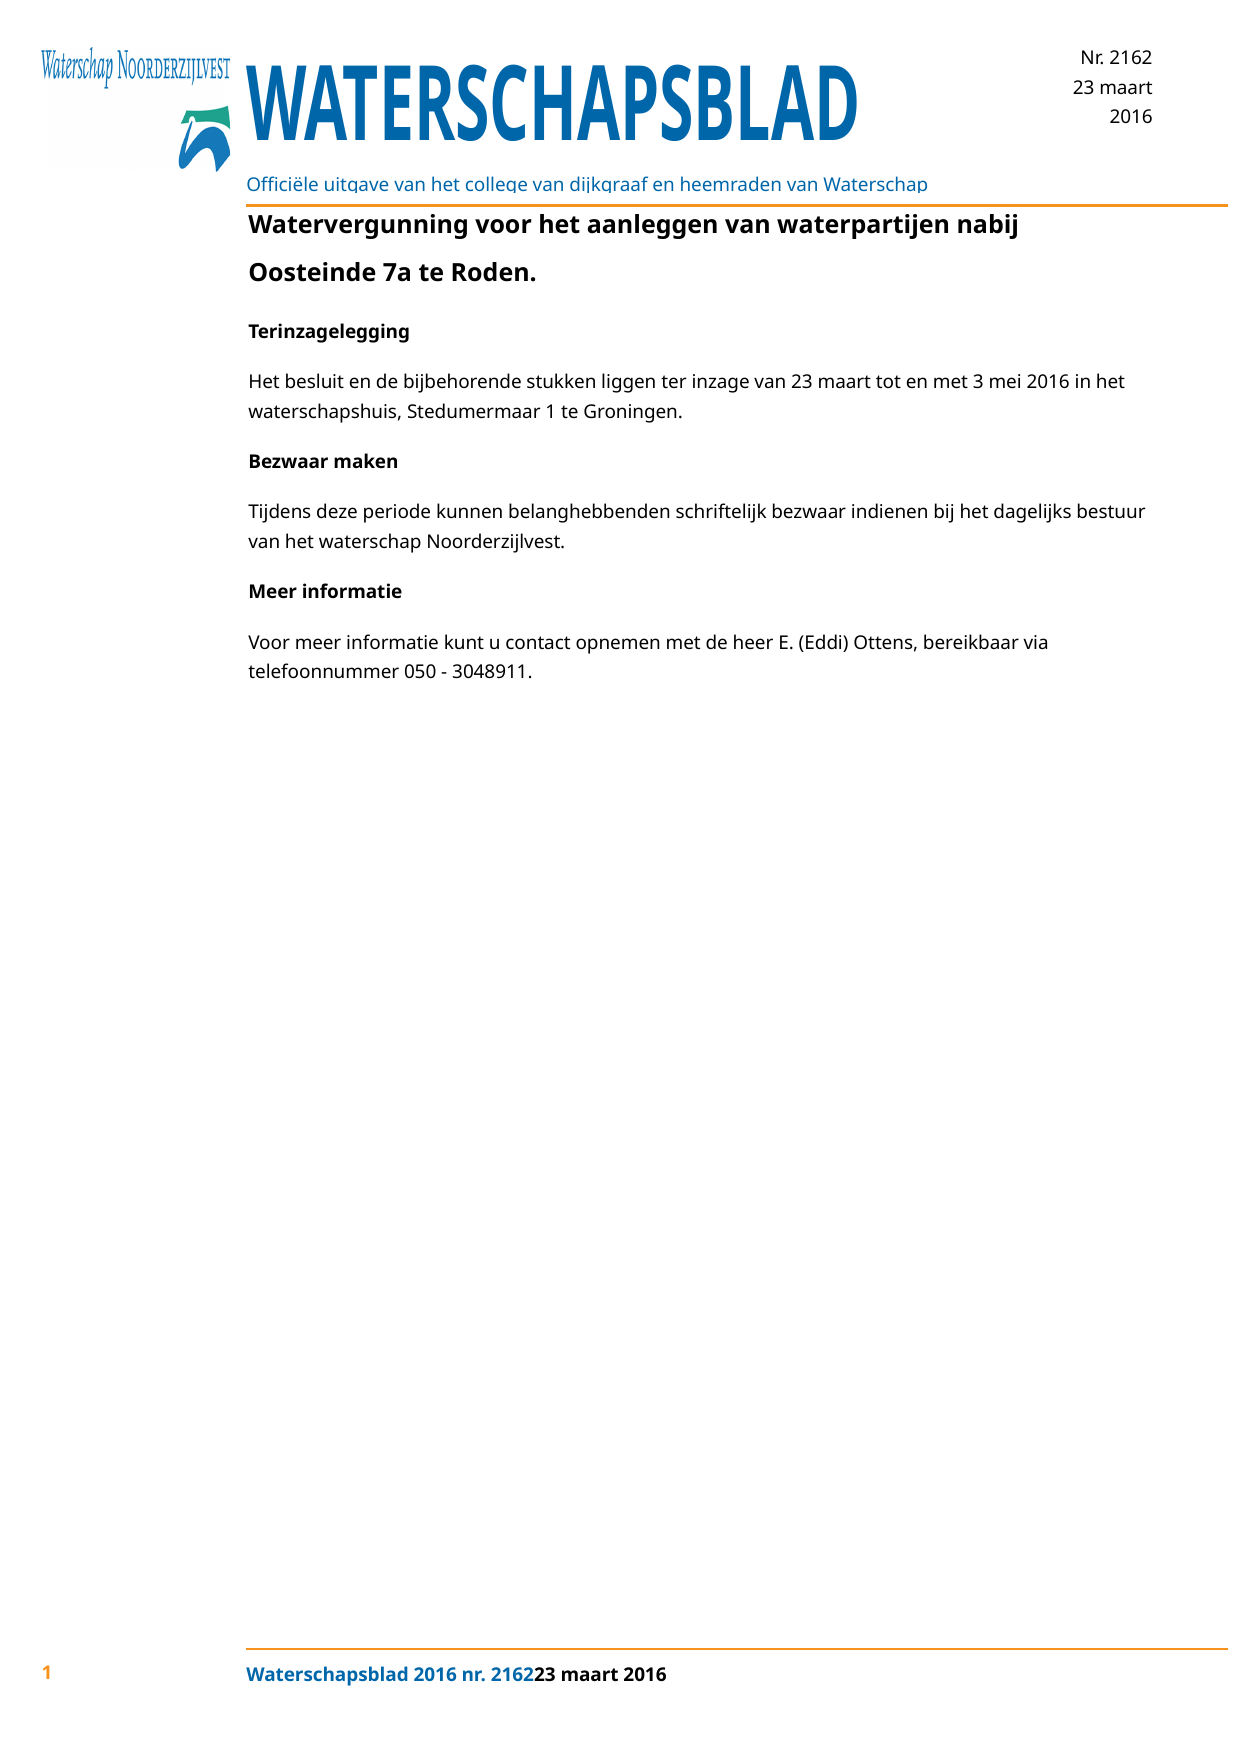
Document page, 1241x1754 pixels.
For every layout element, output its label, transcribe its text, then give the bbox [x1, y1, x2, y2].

text Voor meer informatie kunt u contact opnemen met de heer E. (Eddi) Ottens, bereikbaar via telefoonnummer 050 - 3048911. [248, 629, 1152, 684]
picture [41, 47, 231, 172]
text Tijdens deze periode kunnen belanghebbenden schriftelijk bezwaar indienen bij het dagelijks bestuur van het waterschap Noorderzijlvest. [248, 499, 1152, 554]
text Bezwaar maken [248, 448, 1152, 474]
text Het besluit en de bijbehorende stukken liggen ter inzage van 23 maart tot en met 3 mei 2016 in het waterschapshuis, Stedumermaar 1 te Groningen. [248, 368, 1152, 424]
text Watervergunning voor het aanleggen van waterpartijen nabij Oosteinde 7a te Roden. [248, 207, 1152, 288]
text Meer informatie [248, 579, 1152, 604]
text Terinzagelegging [248, 318, 1152, 344]
